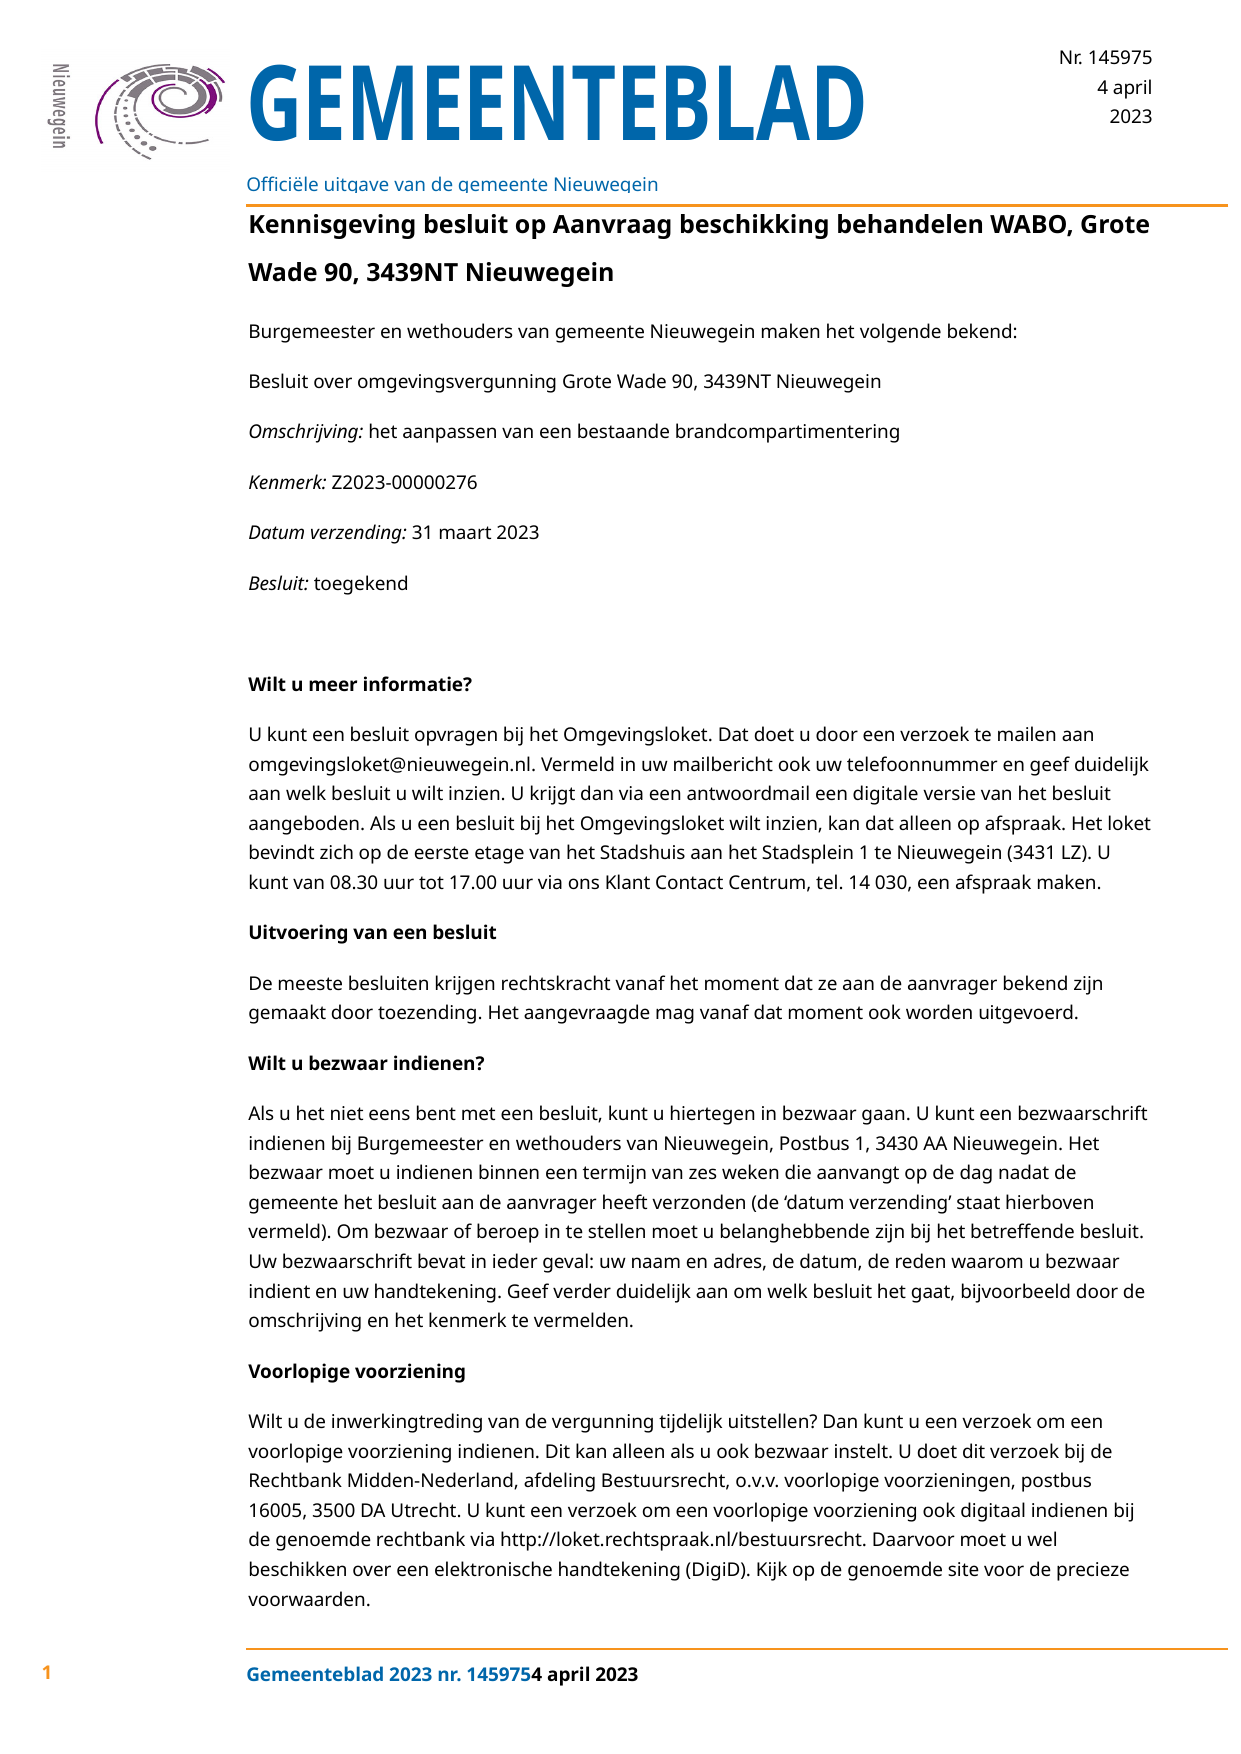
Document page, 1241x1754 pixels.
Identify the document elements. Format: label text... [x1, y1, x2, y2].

text Uitvoering van een besluit [248, 919, 1152, 945]
text Besluit over omgevingsvergunning Grote Wade 90, 3439NT Nieuwegein [248, 368, 1152, 394]
text Kenmerk: Z2023-00000276 [248, 469, 1152, 495]
text Wilt u de inwerkingtreding van de vergunning tijdelijk uitstellen? Dan kunt u een verzoek om een voorlopige voorziening indienen. Dit kan alleen als u ook bezwaar instelt. U doet dit verzoek bij de Rechtbank Midden-Nederland, afdeling Bestuursrecht, o.v.v. voorlopige voorzieningen, postbus 16005, 3500 DA Utrecht. U kunt een verzoek om een voorlopige voorziening ook digitaal indienen bij de genoemde rechtbank via http://loket.rechtspraak.nl/bestuursrecht. Daarvoor moet u wel beschikken over een elektronische handtekening (DigiD). Kijk op de genoemde site voor de precieze voorwaarden. [248, 1408, 1152, 1612]
text U kunt een besluit opvragen bij het Omgevingsloket. Dat doet u door een verzoek te mailen aan omgevingsloket@nieuwegein.nl. Vermeld in uw mailbericht ook uw telefoonnummer en geef duidelijk aan welk besluit u wilt inzien. U krijgt dan via een antwoordmail een digitale versie van het besluit aangeboden. Als u een besluit bij het Omgevingsloket wilt inzien, kan dat alleen op afspraak. Het loket bevindt zich op de eerste etage van het Stadshuis aan het Stadsplein 1 te Nieuwegein (3431 LZ). U kunt van 08.30 uur tot 17.00 uur via ons Klant Contact Centrum, tel. 14 030, een afspraak maken. [248, 721, 1152, 895]
text Kennisgeving besluit op Aanvraag beschikking behandelen WABO, Grote Wade 90, 3439NT Nieuwegein [248, 207, 1152, 288]
text Wilt u bezwaar indienen? [248, 1050, 1152, 1076]
text De meeste besluiten krijgen rechtskracht vanaf het moment dat ze aan de aanvrager bekend zijn gemaakt door toezending. Het aangevraagde mag vanaf dat moment ook worden uitgevoerd. [248, 970, 1152, 1025]
text Besluit: toegekend [248, 570, 1152, 596]
text Burgemeester en wethouders van gemeente Nieuwegein maken het volgende bekend: [248, 318, 1152, 344]
text Wilt u meer informatie? [248, 671, 1152, 697]
picture [41, 47, 231, 172]
text Datum verzending: 31 maart 2023 [248, 519, 1152, 545]
text Voorlopige voorziening [248, 1358, 1152, 1384]
text Als u het niet eens bent met een besluit, kunt u hiertegen in bezwaar gaan. U kunt een bezwaarschrift indienen bij Burgemeester en wethouders van Nieuwegein, Postbus 1, 3430 AA Nieuwegein. Het bezwaar moet u indienen binnen een termijn van zes weken die aanvangt op de dag nadat de gemeente het besluit aan de aanvrager heeft verzonden (de ‘datum verzending’ staat hierboven vermeld). Om bezwaar of beroep in te stellen moet u belanghebbende zijn bij het betreffende besluit. Uw bezwaarschrift bevat in ieder geval: uw naam en adres, de datum, de reden waarom u bezwaar indient en uw handtekening. Geef verder duidelijk aan om welk besluit het gaat, bijvoorbeeld door de omschrijving en het kenmerk te vermelden. [248, 1100, 1152, 1333]
text Omschrijving: het aanpassen van een bestaande brandcompartimentering [248, 419, 1152, 444]
